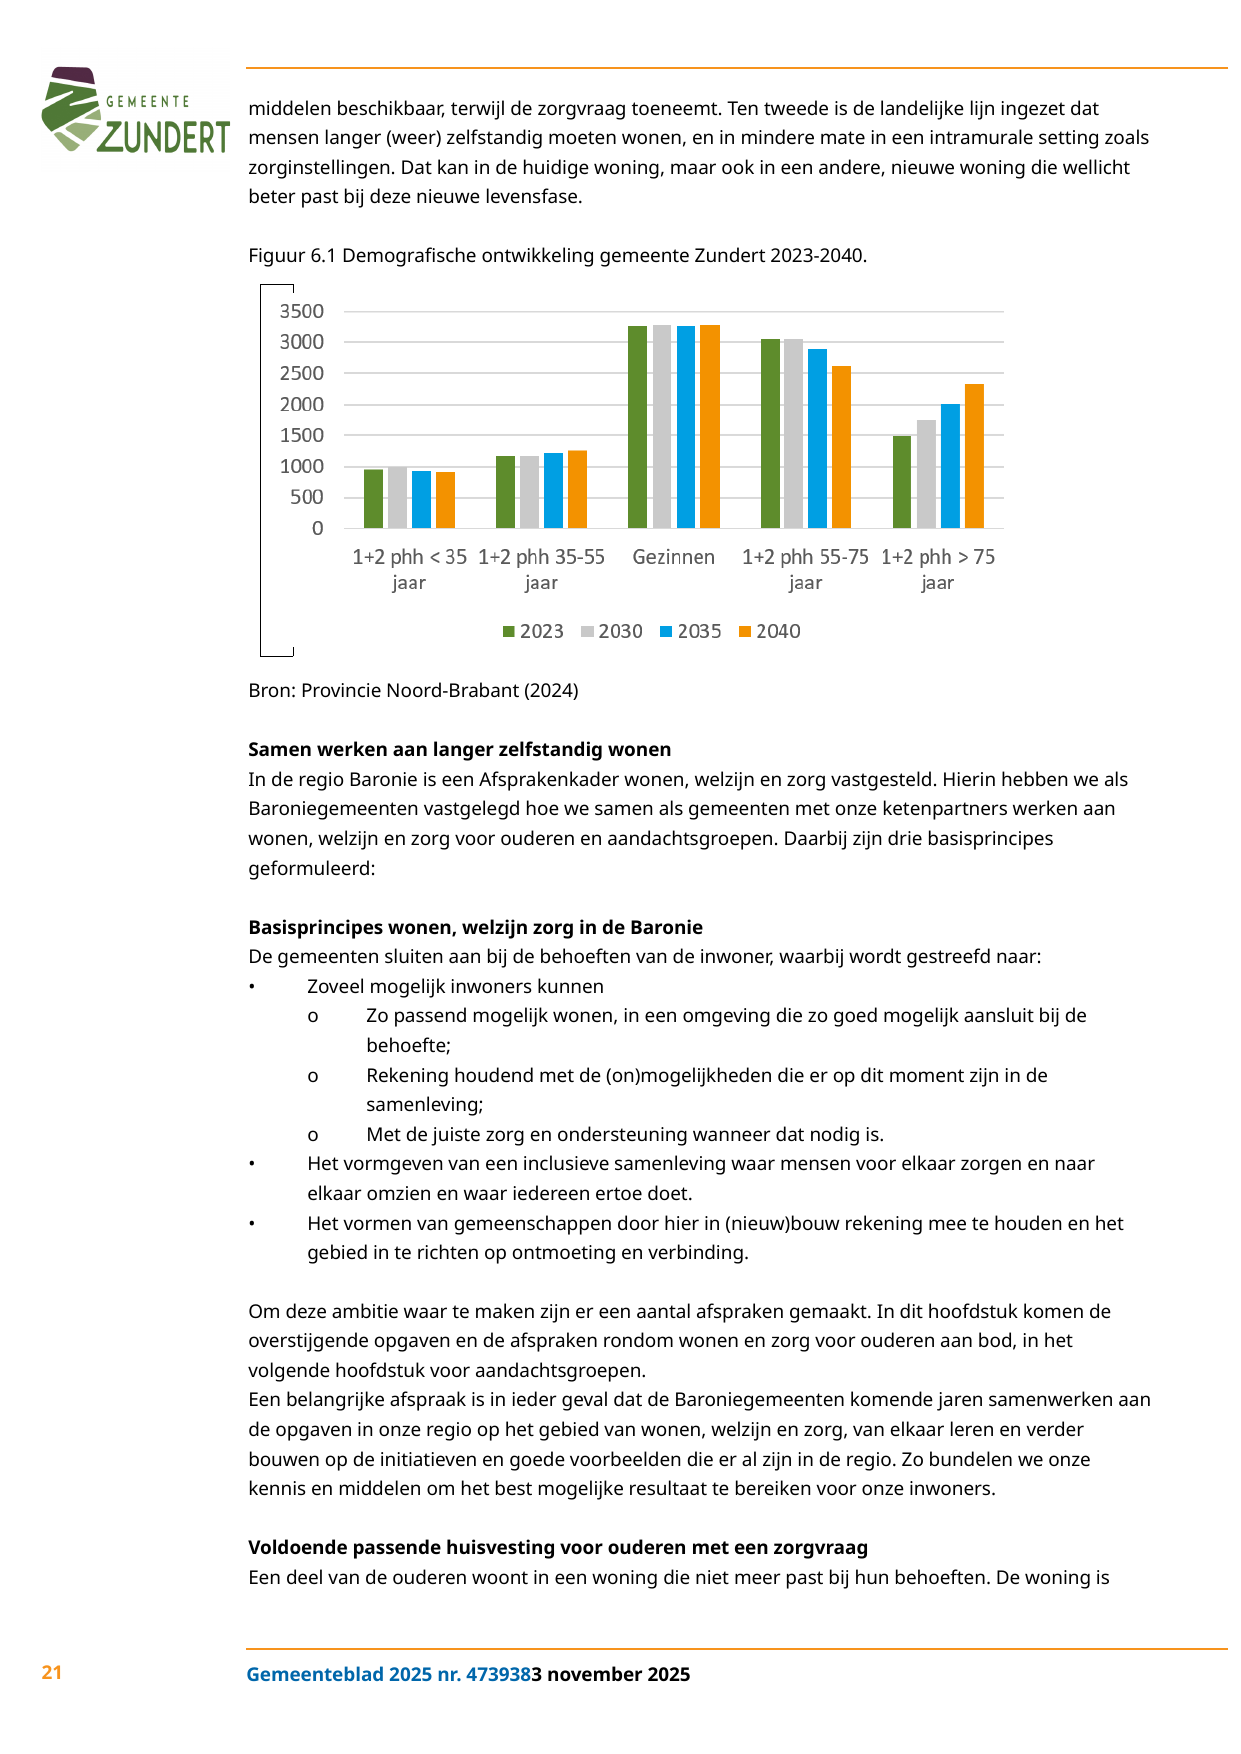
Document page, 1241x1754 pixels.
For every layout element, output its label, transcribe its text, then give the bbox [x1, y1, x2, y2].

text In de regio Baronie is een Afsprakenkader wonen, welzijn en zorg vastgesteld. Hierin hebben we als Baroniegemeenten vastgelegd hoe we samen als gemeenten met onze ketenpartners werken aan wonen, welzijn en zorg voor ouderen en aandachtsgroepen. Daarbij zijn drie basisprincipes geformuleerd: [248, 766, 1152, 880]
picture [41, 47, 231, 172]
text Samen werken aan langer zelfstandig wonen [248, 736, 1152, 762]
table_header Basisprincipes wonen, welzijn zorg in de Baronie De gemeenten sluiten aan bij de behoeften van de inwoner, waarbij wordt gestreefd naar: Zoveel mogelijk inwoners kunnen Zo passend mogelijk wonen, in een omgeving die zo goed mogelijk aansluit bij de behoefte; Rekening houdend met de (on)mogelijkheden die er op dit moment zijn in de samenleving; Met de juiste zorg en ondersteuning wanneer dat nodig is. Het vormgeven van een inclusieve samenleving waar mensen voor elkaar zorgen en naar elkaar omzien en waar iedereen ertoe doet. Het vormen van gemeenschappen door hier in (nieuw)bouw rekening mee te houden en het gebied in te richten op ontmoeting en verbinding. [248, 914, 1152, 1265]
text Een belangrijke afspraak is in ieder geval dat de Baroniegemeenten komende jaren samenwerken aan de opgaven in onze regio op het gebied van wonen, welzijn en zorg, van elkaar leren en verder bouwen op de initiatieven en goede voorbeelden die er al zijn in de regio. Zo bundelen we onze kennis en middelen om het best mogelijke resultaat te bereiken voor onze inwoners. [248, 1387, 1152, 1501]
text middelen beschikbaar, terwijl de zorgvraag toeneemt. Ten tweede is de landelijke lijn ingezet dat mensen langer (weer) zelfstandig moeten wonen, en in mindere mate in een intramurale setting zoals zorginstellingen. Dat kan in de huidige woning, maar ook in een andere, nieuwe woning die wellicht beter past bij deze nieuwe levensfase. [248, 95, 1152, 209]
text Bron: Provincie Noord-Brabant (2024) [248, 677, 1152, 703]
text Een deel van de ouderen woont in een woning die niet meer past bij hun behoeften. De woning is [248, 1564, 1152, 1590]
text Voldoende passende huisvesting voor ouderen met een zorgvraag [248, 1534, 1152, 1560]
picture [268, 293, 1008, 647]
text Om deze ambitie waar te maken zijn er een aantal afspraken gemaakt. In dit hoofdstuk komen de overstijgende opgaven en de afspraken rondom wonen en zorg voor ouderen aan bod, in het volgende hoofdstuk voor aandachtsgroepen. [248, 1298, 1152, 1383]
text Figuur 6.1 Demografische ontwikkeling gemeente Zundert 2023-2040. [248, 243, 1152, 268]
